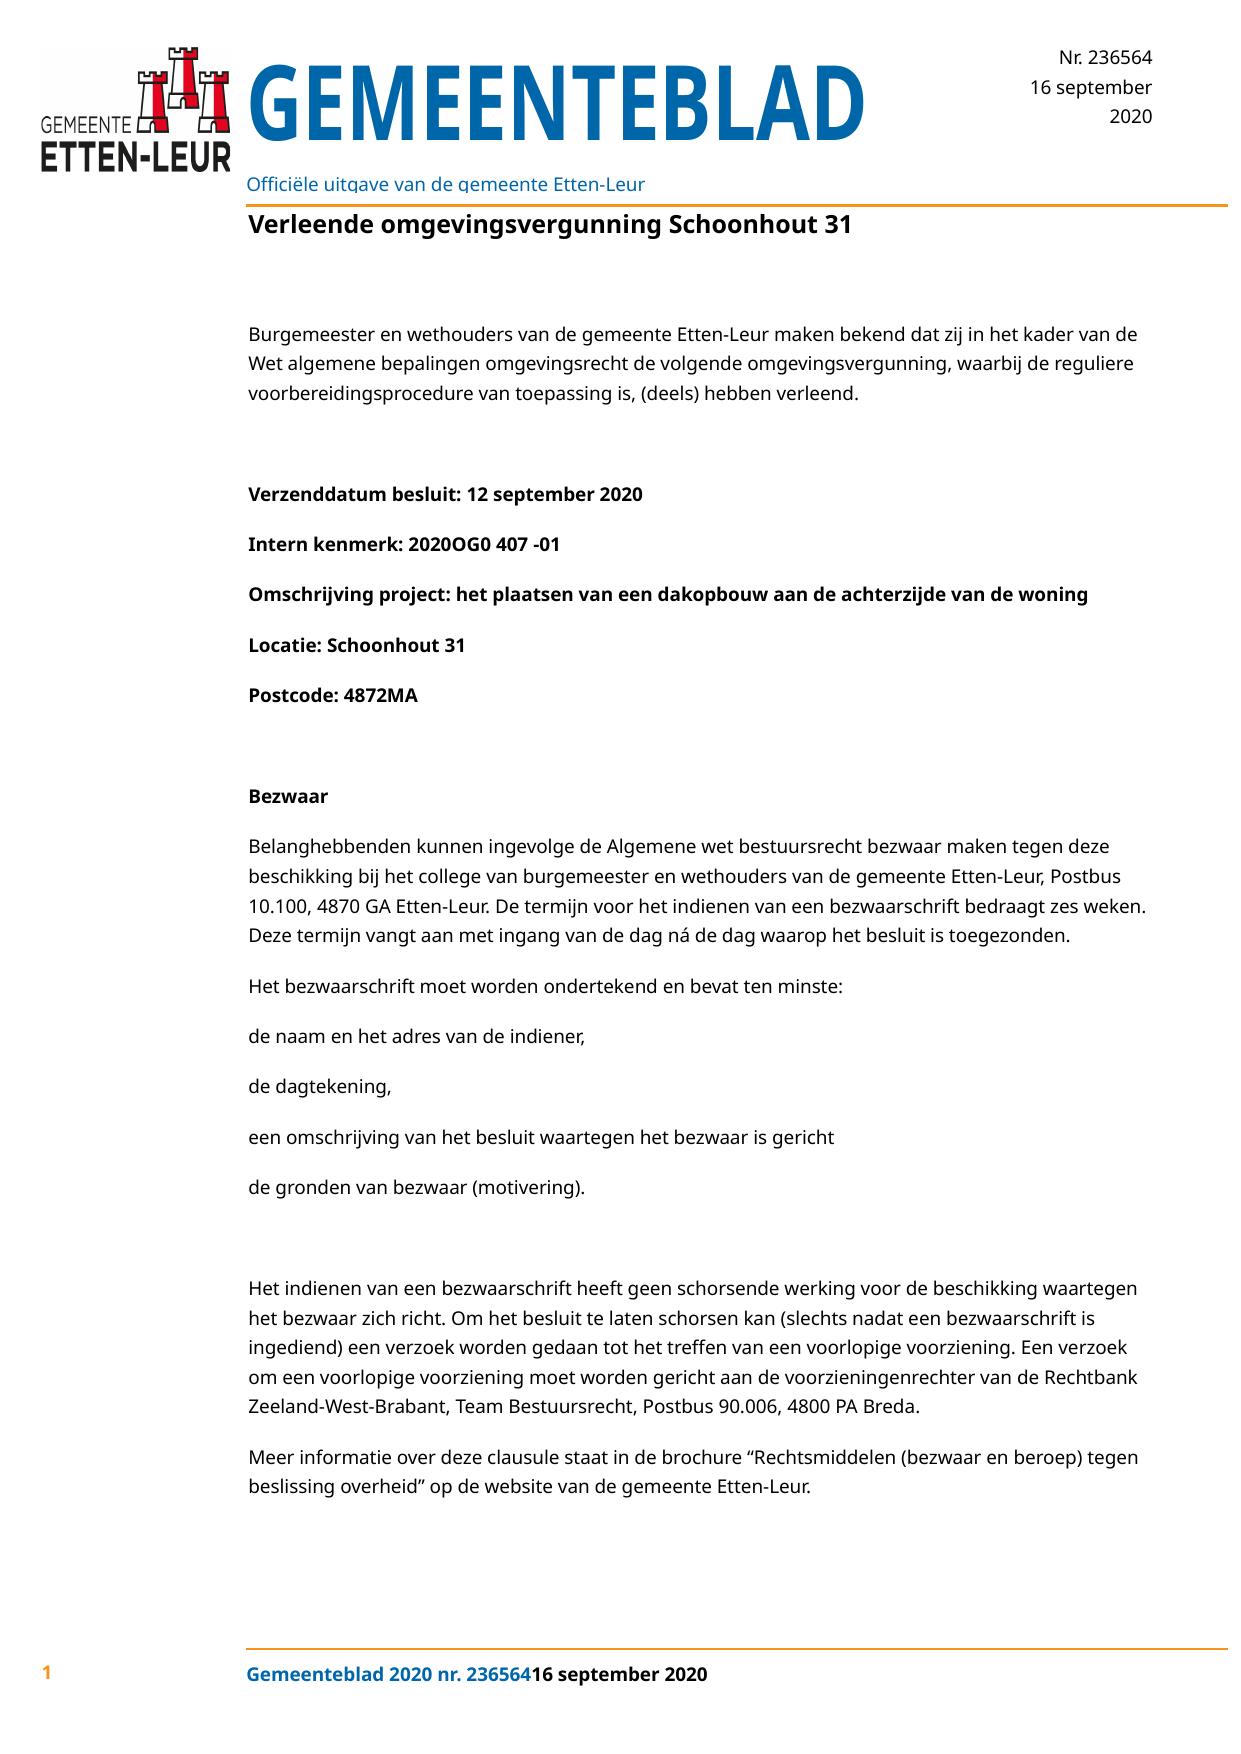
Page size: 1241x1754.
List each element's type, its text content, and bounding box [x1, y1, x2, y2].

picture [41, 47, 231, 172]
text Intern kenmerk: 2020OG0 407 -01 [248, 531, 1152, 557]
text Bezwaar [248, 783, 1152, 809]
text Postcode: 4872MA [248, 682, 1152, 708]
text Belanghebbenden kunnen ingevolge de Algemene wet bestuursrecht bezwaar maken tegen deze beschikking bij het college van burgemeester en wethouders van de gemeente Etten-Leur, Postbus 10.100, 4870 GA Etten-Leur. De termijn voor het indienen van een bezwaarschrift bedraagt zes weken. Deze termijn vangt aan met ingang van de dag ná de dag waarop het besluit is toegezonden. [248, 834, 1152, 948]
text de dagtekening, [248, 1074, 1152, 1099]
text Het indienen van een bezwaarschrift heeft geen schorsende werking voor de beschikking waartegen het bezwaar zich richt. Om het besluit te laten schorsen kan (slechts nadat een bezwaarschrift is ingediend) een verzoek worden gedaan tot het treffen van een voorlopige voorziening. Een verzoek om een voorlopige voorziening moet worden gericht aan de voorzieningenrechter van de Rechtbank Zeeland-West-Brabant, Team Bestuursrecht, Postbus 90.006, 4800 PA Breda. [248, 1275, 1152, 1419]
text de gronden van bezwaar (motivering). [248, 1174, 1152, 1200]
text een omschrijving van het besluit waartegen het bezwaar is gericht [248, 1124, 1152, 1150]
text Burgemeester en wethouders van de gemeente Etten-Leur maken bekend dat zij in het kader van de Wet algemene bepalingen omgevingsrecht de volgende omgevingsvergunning, waarbij de reguliere voorbereidingsprocedure van toepassing is, (deels) hebben verleend. [248, 321, 1152, 406]
text Omschrijving project: het plaatsen van een dakopbouw aan de achterzijde van de woning [248, 582, 1152, 607]
text Verleende omgevingsvergunning Schoonhout 31 [248, 207, 1152, 241]
text Verzenddatum besluit: 12 september 2020 [248, 481, 1152, 506]
text Het bezwaarschrift moet worden ondertekend en bevat ten minste: [248, 973, 1152, 998]
text de naam en het adres van de indiener, [248, 1023, 1152, 1049]
text Meer informatie over deze clausule staat in de brochure “Rechtsmiddelen (bezwaar en beroep) tegen beslissing overheid” op de website van de gemeente Etten-Leur. [248, 1444, 1152, 1499]
text Locatie: Schoonhout 31 [248, 632, 1152, 658]
